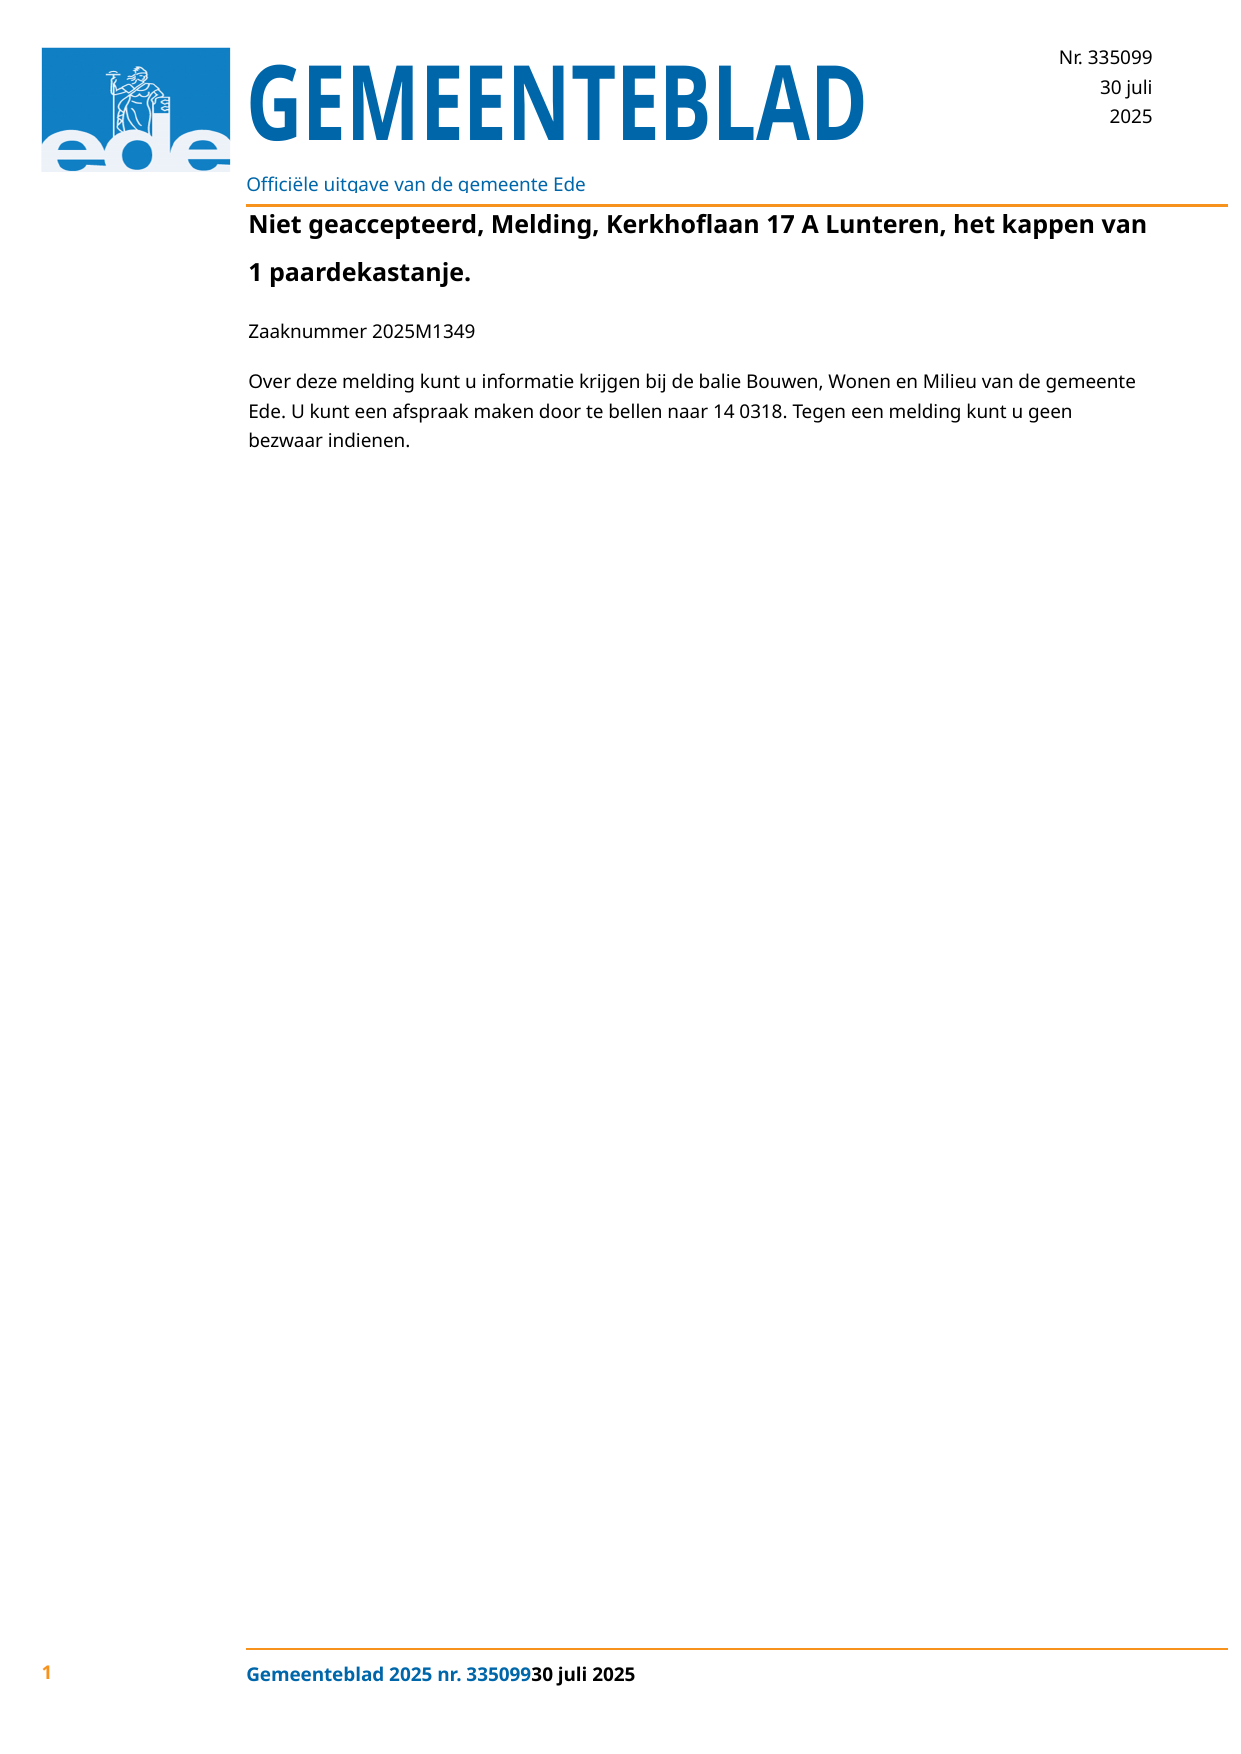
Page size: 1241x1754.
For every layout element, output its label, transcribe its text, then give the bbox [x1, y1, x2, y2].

picture [41, 47, 231, 172]
text Over deze melding kunt u informatie krijgen bij de balie Bouwen, Wonen en Milieu van de gemeente Ede. U kunt een afspraak maken door te bellen naar 14 0318. Tegen een melding kunt u geen bezwaar indienen. [248, 368, 1152, 453]
text Zaaknummer 2025M1349 [248, 318, 1152, 344]
text Niet geaccepteerd, Melding, Kerkhoflaan 17 A Lunteren, het kappen van 1 paardekastanje. [248, 207, 1152, 288]
